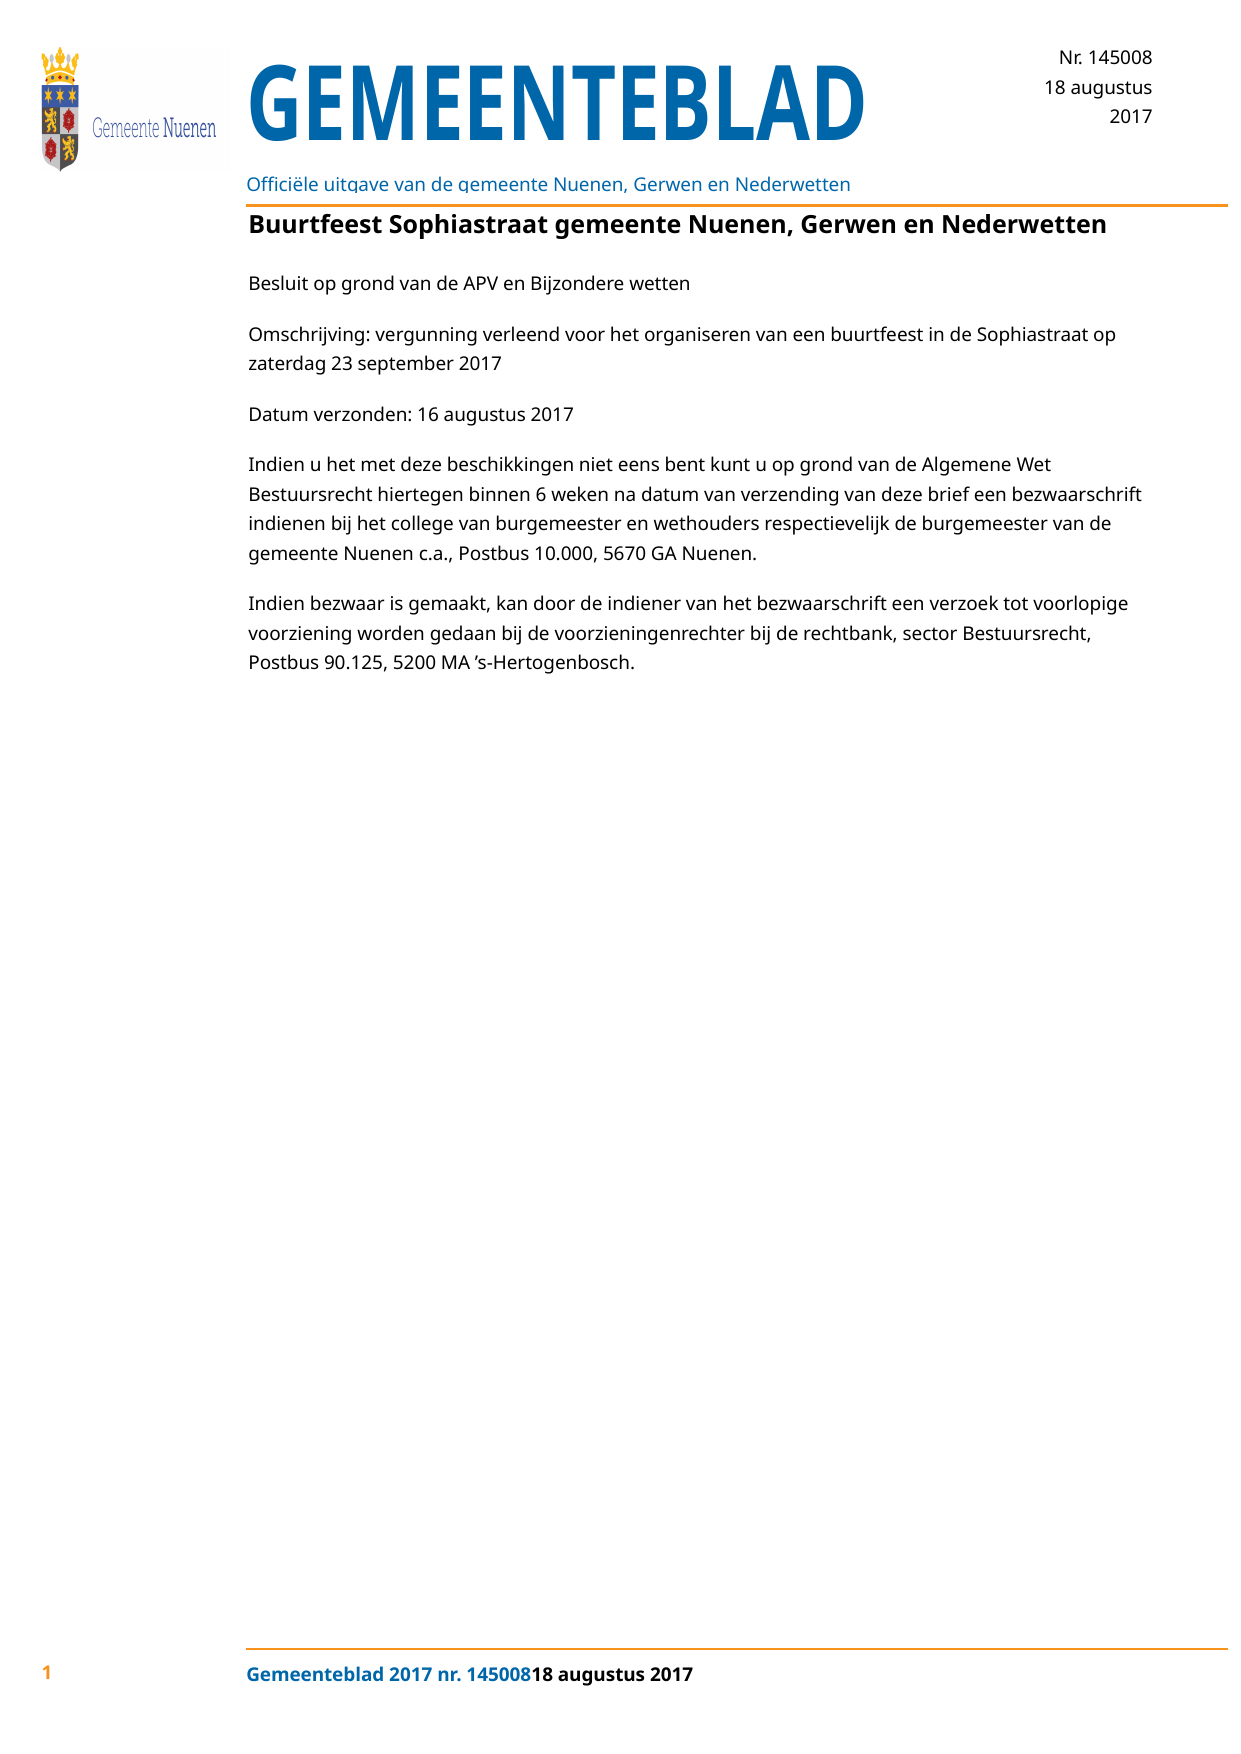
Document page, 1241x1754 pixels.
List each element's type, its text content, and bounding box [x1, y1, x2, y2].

text Indien u het met deze beschikkingen niet eens bent kunt u op grond van de Algemene Wet Bestuursrecht hiertegen binnen 6 weken na datum van verzending van deze brief een bezwaarschrift indienen bij het college van burgemeester en wethouders respectievelijk de burgemeester van de gemeente Nuenen c.a., Postbus 10.000, 5670 GA Nuenen. [248, 451, 1152, 566]
text Indien bezwaar is gemaakt, kan door de indiener van het bezwaarschrift een verzoek tot voorlopige voorziening worden gedaan bij de voorzieningenrechter bij de rechtbank, sector Bestuursrecht, Postbus 90.125, 5200 MA ’s-Hertogenbosch. [248, 590, 1152, 675]
text Datum verzonden: 16 augustus 2017 [248, 401, 1152, 426]
text Omschrijving: vergunning verleend voor het organiseren van een buurtfeest in de Sophiastraat op zaterdag 23 september 2017 [248, 321, 1152, 376]
text Buurtfeest Sophiastraat gemeente Nuenen, Gerwen en Nederwetten [248, 207, 1152, 241]
text Besluit op grond van de APV en Bijzondere wetten [248, 270, 1152, 296]
picture [41, 47, 231, 172]
